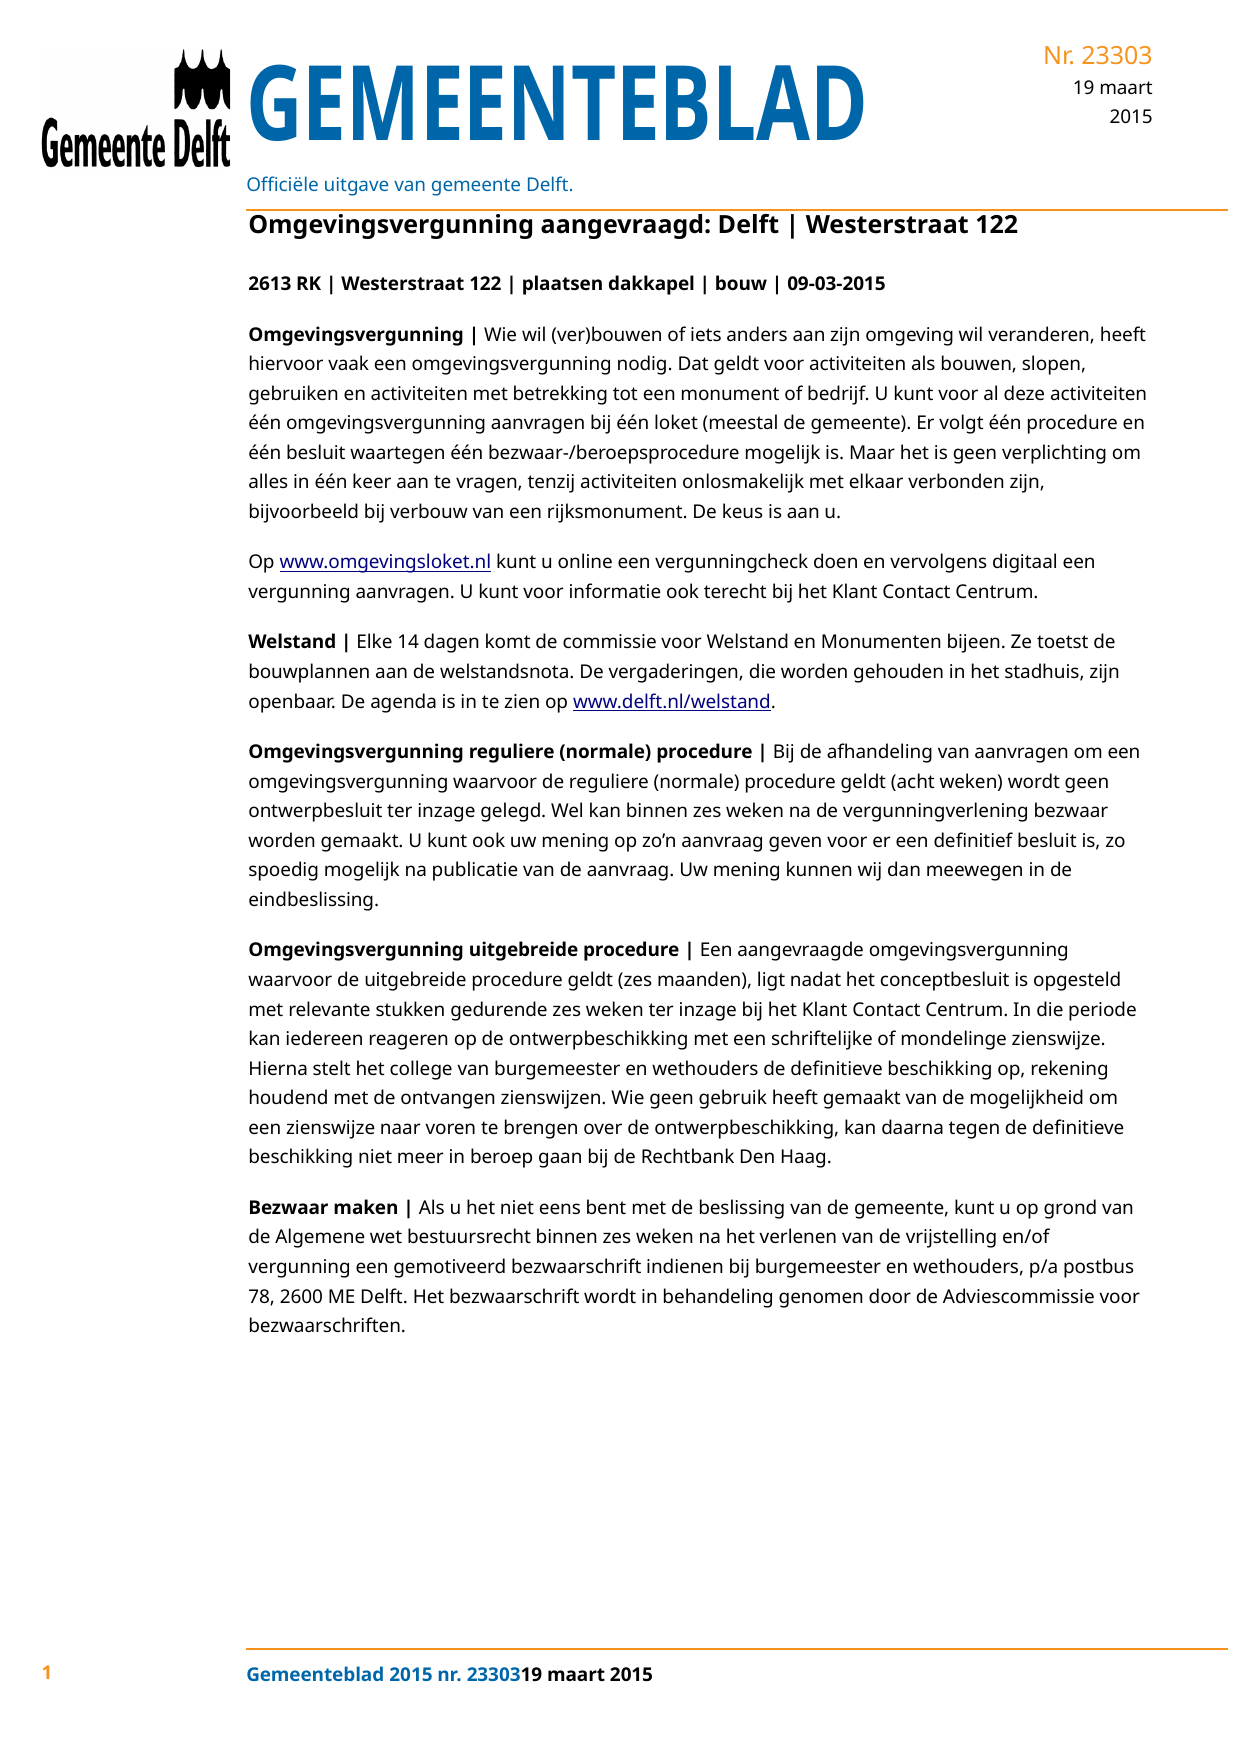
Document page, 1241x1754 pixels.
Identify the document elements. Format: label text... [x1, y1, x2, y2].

picture [41, 47, 231, 172]
text Omgevingsvergunning reguliere (normale) procedure | Bij de afhandeling van aanvragen om een omgevingsvergunning waarvoor de reguliere (normale) procedure geldt (acht weken) wordt geen ontwerpbesluit ter inzage gelegd. Wel kan binnen zes weken na de vergunningverlening bezwaar worden gemaakt. U kunt ook uw mening op zo’n aanvraag geven voor er een definitief besluit is, zo spoedig mogelijk na publicatie van de aanvraag. Uw mening kunnen wij dan meewegen in de eindbeslissing. [248, 738, 1152, 912]
text Op www.omgevingsloket.nl kunt u online een vergunningcheck doen en vervolgens digitaal een vergunning aanvragen. U kunt voor informatie ook terecht bij het Klant Contact Centrum. [248, 549, 1152, 604]
text Welstand | Elke 14 dagen komt de commissie voor Welstand en Monumenten bijeen. Ze toetst de bouwplannen aan de welstandsnota. De vergaderingen, die worden gehouden in het stadhuis, zijn openbaar. De agenda is in te zien op www.delft.nl/welstand. [248, 629, 1152, 713]
text Omgevingsvergunning | Wie wil (ver)bouwen of iets anders aan zijn omgeving wil veranderen, heeft hiervoor vaak een omgevingsvergunning nodig. Dat geldt voor activiteiten als bouwen, slopen, gebruiken en activiteiten met betrekking tot een monument of bedrijf. U kunt voor al deze activiteiten één omgevingsvergunning aanvragen bij één loket (meestal de gemeente). Er volgt één procedure en één besluit waartegen één bezwaar-/beroepsprocedure mogelijk is. Maar het is geen verplichting om alles in één keer aan te vragen, tenzij activiteiten onlosmakelijk met elkaar verbonden zijn, bijvoorbeeld bij verbouw van een rijksmonument. De keus is aan u. [248, 321, 1152, 524]
text 2613 RK | Westerstraat 122 | plaatsen dakkapel | bouw | 09-03-2015 [248, 270, 1152, 296]
text Bezwaar maken | Als u het niet eens bent met de beslissing van de gemeente, kunt u op grond van de Algemene wet bestuursrecht binnen zes weken na het verlenen van de vrijstelling en/of vergunning een gemotiveerd bezwaarschrift indienen bij burgemeester en wethouders, p/a postbus 78, 2600 ME Delft. Het bezwaarschrift wordt in behandeling genomen door de Adviescommissie voor bezwaarschriften. [248, 1194, 1152, 1338]
text Omgevingsvergunning uitgebreide procedure | Een aangevraagde omgevingsvergunning waarvoor de uitgebreide procedure geldt (zes maanden), ligt nadat het conceptbesluit is opgesteld met relevante stukken gedurende zes weken ter inzage bij het Klant Contact Centrum. In die periode kan iedereen reageren op de ontwerpbeschikking met een schriftelijke of mondelinge zienswijze. Hierna stelt het college van burgemeester en wethouders de definitieve beschikking op, rekening houdend met de ontvangen zienswijzen. Wie geen gebruik heeft gemaakt van de mogelijkheid om een zienswijze naar voren te brengen over de ontwerpbeschikking, kan daarna tegen de definitieve beschikking niet meer in beroep gaan bij de Rechtbank Den Haag. [248, 937, 1152, 1169]
text Omgevingsvergunning aangevraagd: Delft | Westerstraat 122 [248, 211, 1152, 241]
